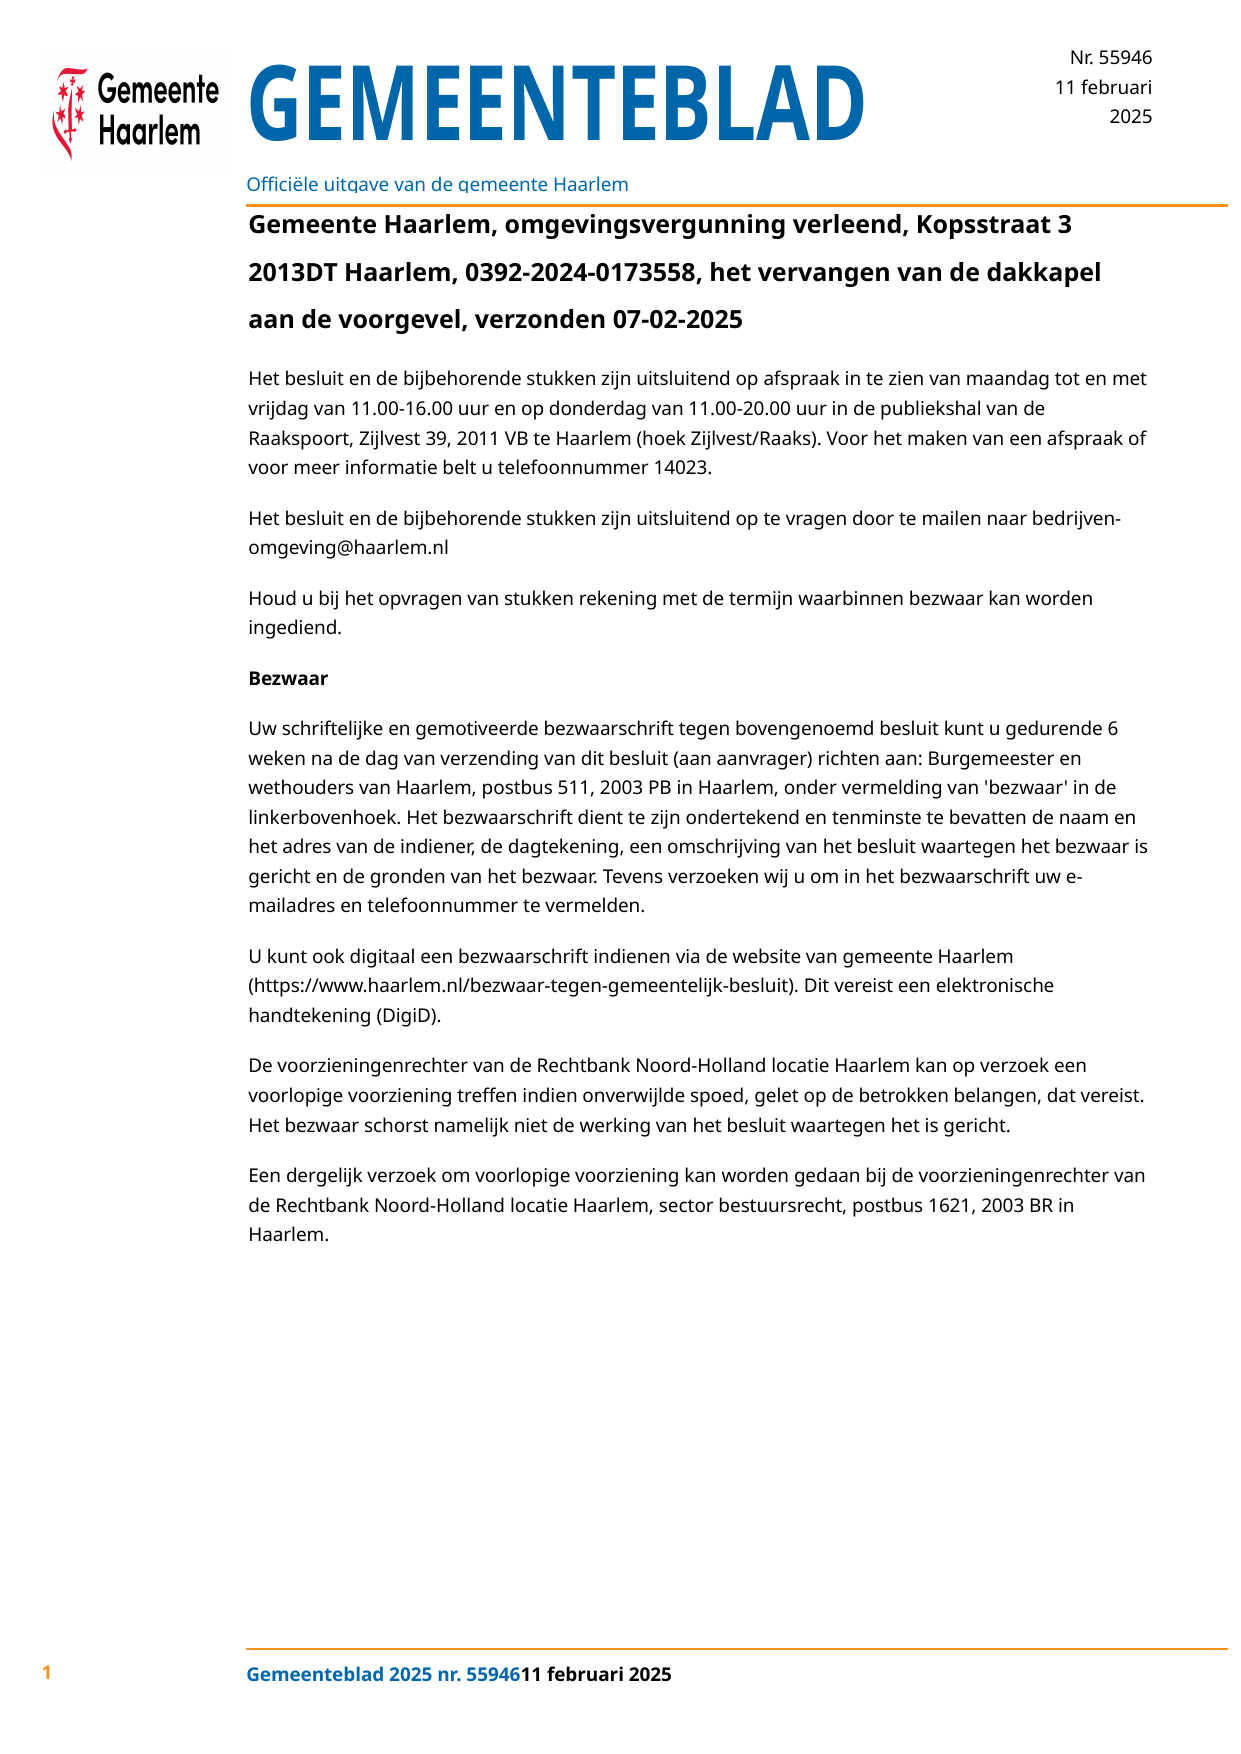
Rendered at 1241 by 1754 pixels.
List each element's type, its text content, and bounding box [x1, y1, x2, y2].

text Uw schriftelijke en gemotiveerde bezwaarschrift tegen bovengenoemd besluit kunt u gedurende 6 weken na de dag van verzending van dit besluit (aan aanvrager) richten aan: Burgemeester en wethouders van Haarlem, postbus 511, 2003 PB in Haarlem, onder vermelding van 'bezwaar' in de linkerbovenhoek. Het bezwaarschrift dient te zijn ondertekend en tenminste te bevatten de naam en het adres van de indiener, de dagtekening, een omschrijving van het besluit waartegen het bezwaar is gericht en de gronden van het bezwaar. Tevens verzoeken wij u om in het bezwaarschrift uw e-mailadres en telefoonnummer te vermelden. [248, 715, 1152, 918]
text U kunt ook digitaal een bezwaarschrift indienen via de website van gemeente Haarlem (https://www.haarlem.nl/bezwaar-tegen-gemeentelijk-besluit). Dit vereist een elektronische handtekening (DigiD). [248, 943, 1152, 1028]
text Gemeente Haarlem, omgevingsvergunning verleend, Kopsstraat 3 2013DT Haarlem, 0392-2024-0173558, het vervangen van de dakkapel aan de voorgevel, verzonden 07-02-2025 [248, 207, 1152, 336]
picture [41, 47, 231, 172]
text Het besluit en de bijbehorende stukken zijn uitsluitend op afspraak in te zien van maandag tot en met vrijdag van 11.00-16.00 uur en op donderdag van 11.00-20.00 uur in de publiekshal van de Raakspoort, Zijlvest 39, 2011 VB te Haarlem (hoek Zijlvest/Raaks). Voor het maken van een afspraak of voor meer informatie belt u telefoonnummer 14023. [248, 366, 1152, 480]
text Het besluit en de bijbehorende stukken zijn uitsluitend op te vragen door te mailen naar bedrijven-omgeving@haarlem.nl [248, 505, 1152, 560]
text Houd u bij het opvragen van stukken rekening met de termijn waarbinnen bezwaar kan worden ingediend. [248, 585, 1152, 640]
text De voorzieningenrechter van de Rechtbank Noord-Holland locatie Haarlem kan op verzoek een voorlopige voorziening treffen indien onverwijlde spoed, gelet op de betrokken belangen, dat vereist. Het bezwaar schorst namelijk niet de werking van het besluit waartegen het is gericht. [248, 1053, 1152, 1137]
text Bezwaar [248, 665, 1152, 690]
text Een dergelijk verzoek om voorlopige voorziening kan worden gedaan bij de voorzieningenrechter van de Rechtbank Noord-Holland locatie Haarlem, sector bestuursrecht, postbus 1621, 2003 BR in Haarlem. [248, 1162, 1152, 1247]
